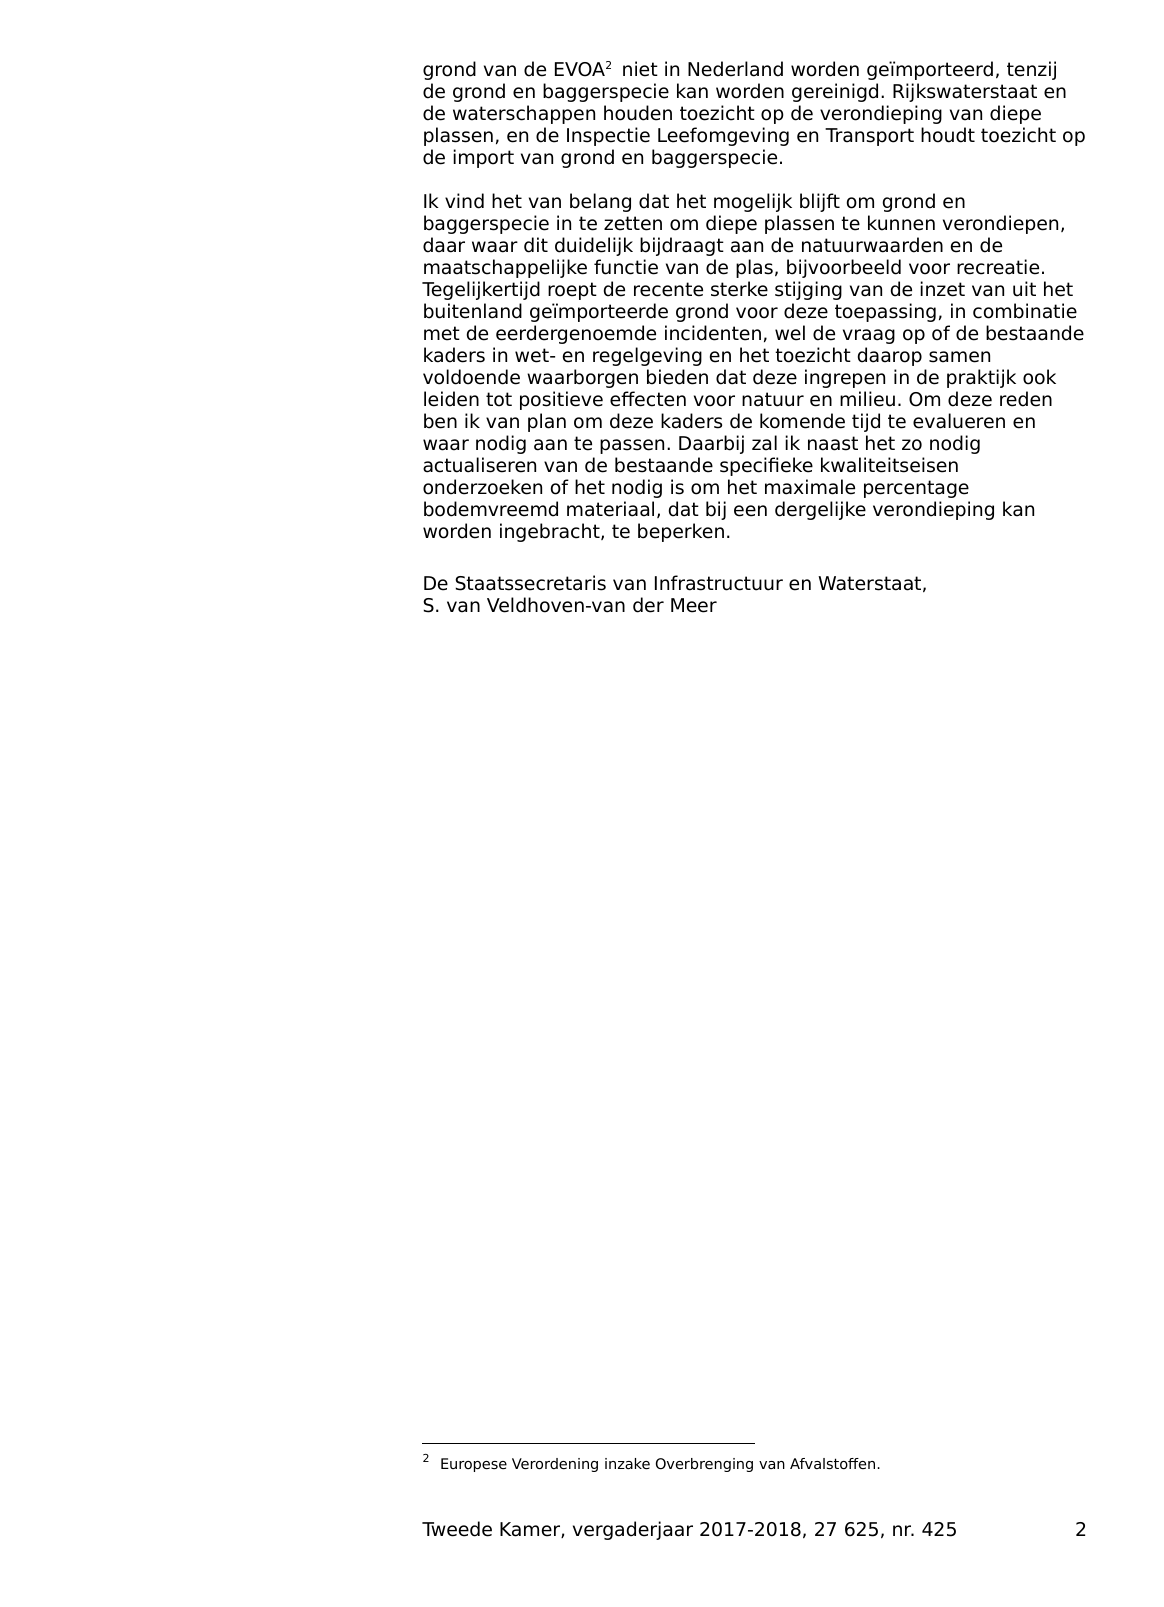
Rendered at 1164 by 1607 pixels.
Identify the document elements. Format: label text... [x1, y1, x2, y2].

text Ik vind het van belang dat het mogelijk blijft om grond en baggerspecie in te zetten om diepe plassen te kunnen verondiepen, daar waar dit duidelijk bijdraagt aan de natuurwaarden en de maatschappelijke functie van de plas, bijvoorbeeld voor recreatie. Tegelijkertijd roept de recente sterke stijging van de inzet van uit het buitenland geïmporteerde grond voor deze toepassing, in combinatie met de eerdergenoemde incidenten, wel de vraag op of de bestaande kaders in wet- en regelgeving en het toezicht daarop samen voldoende waarborgen bieden dat deze ingrepen in de praktijk ook leiden tot positieve effecten voor natuur en milieu. Om deze reden ben ik van plan om deze kaders de komende tijd te evalueren en waar nodig aan te passen. Daarbij zal ik naast het zo nodig actualiseren van de bestaande specifieke kwaliteitseisen onderzoeken of het nodig is om het maximale percentage bodemvreemd materiaal, dat bij een dergelijke verondieping kan worden ingebracht, te beperken. [422, 191, 1087, 543]
text grond van de EVOA niet in Nederland worden geïmporteerd, tenzij de grond en baggerspecie kan worden gereinigd. Rijkswaterstaat en de waterschappen houden toezicht op de verondieping van diepe plassen, en de Inspectie Leefomgeving en Transport houdt toezicht op de import van grond en baggerspecie. [422, 59, 1087, 169]
text Europese Verordening inzake Overbrenging van Afvalstoffen. [422, 1452, 1087, 1474]
text De Staatssecretaris van Infrastructuur en Waterstaat, S. van Veldhoven-van der Meer [422, 573, 1087, 617]
